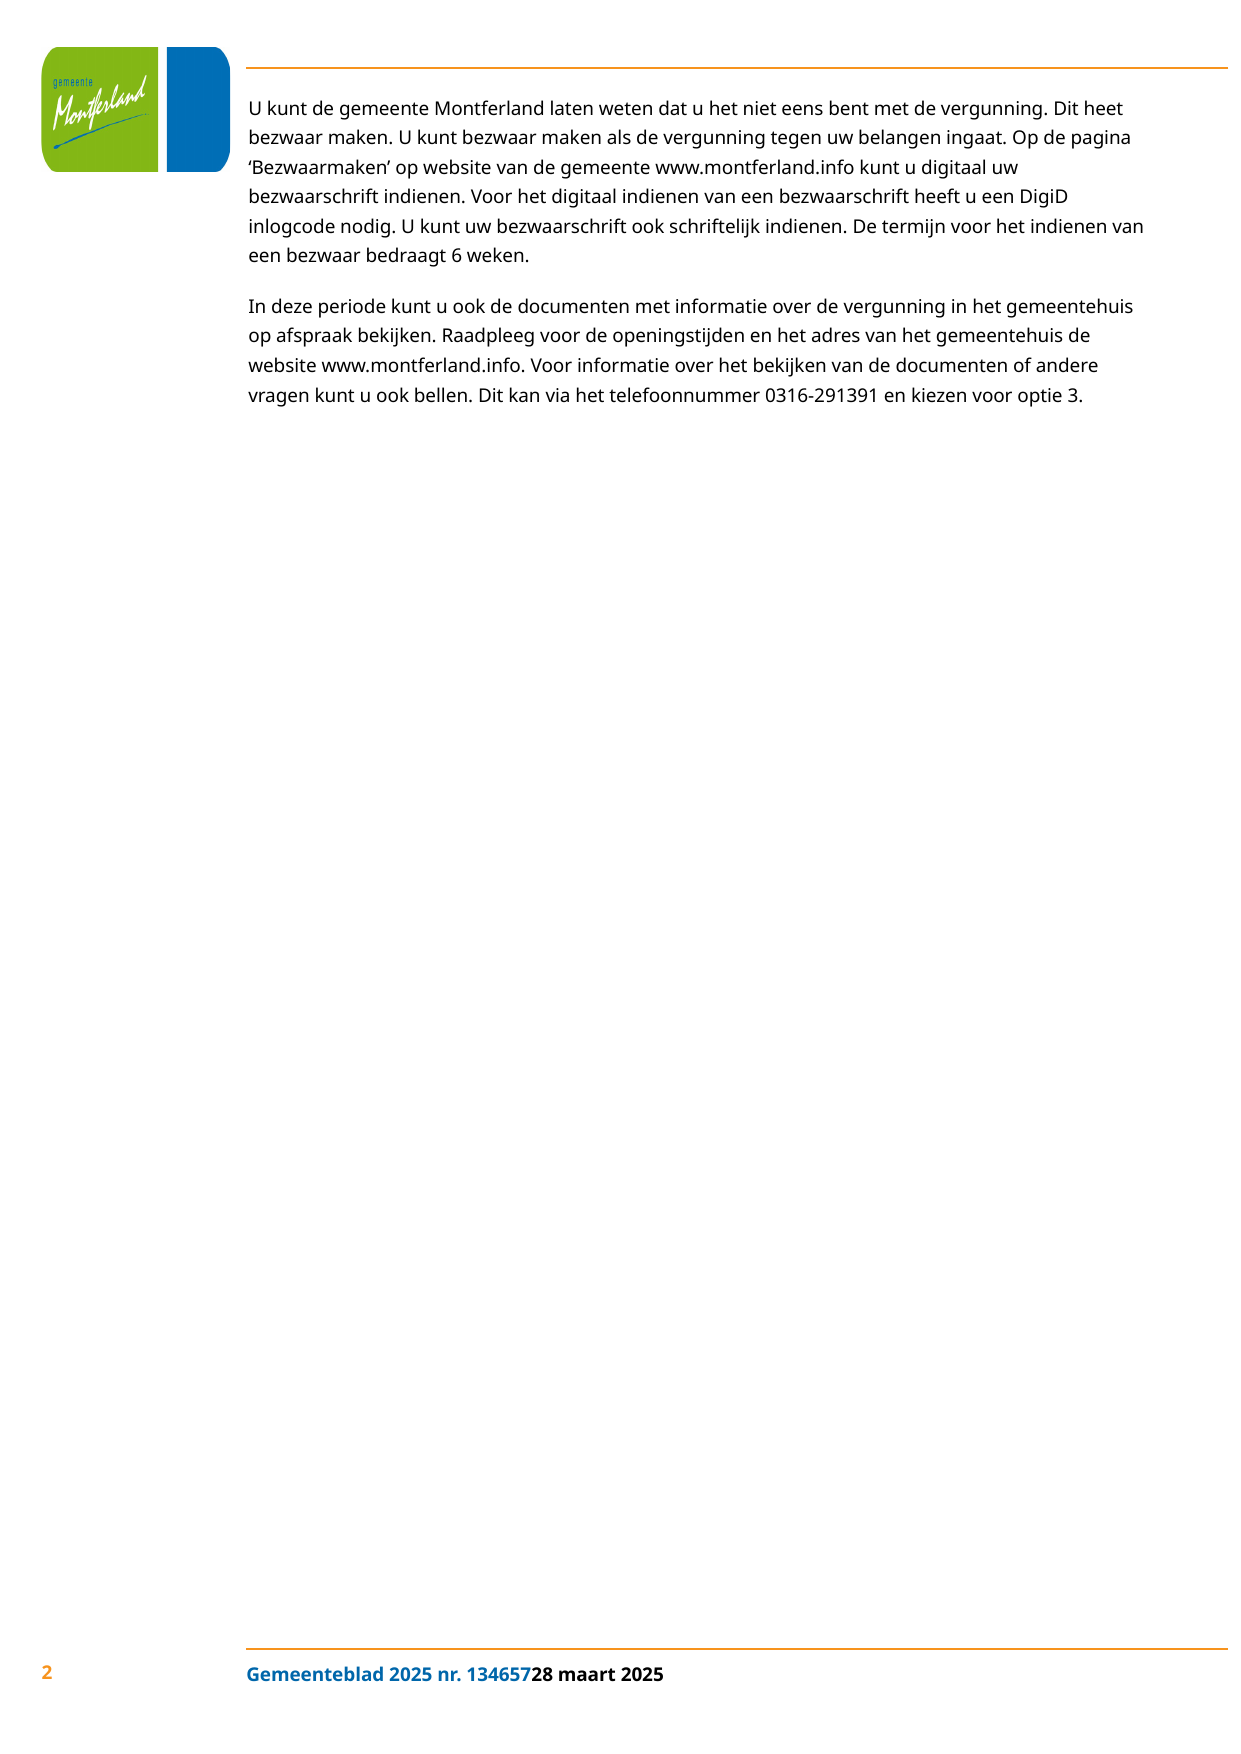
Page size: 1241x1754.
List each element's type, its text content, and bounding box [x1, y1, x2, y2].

text U kunt de gemeente Montferland laten weten dat u het niet eens bent met de vergunning. Dit heet bezwaar maken. U kunt bezwaar maken als de vergunning tegen uw belangen ingaat. Op de pagina ‘Bezwaarmaken’ op website van de gemeente www.montferland.info kunt u digitaal uw bezwaarschrift indienen. Voor het digitaal indienen van een bezwaarschrift heeft u een DigiD inlogcode nodig. U kunt uw bezwaarschrift ook schriftelijk indienen. De termijn voor het indienen van een bezwaar bedraagt 6 weken. [248, 95, 1152, 268]
picture [41, 47, 231, 172]
text In deze periode kunt u ook de documenten met informatie over de vergunning in het gemeentehuis op afspraak bekijken. Raadpleeg voor de openingstijden en het adres van het gemeentehuis de website www.montferland.info. Voor informatie over het bekijken van de documenten of andere vragen kunt u ook bellen. Dit kan via het telefoonnummer 0316-291391 en kiezen voor optie 3. [248, 293, 1152, 408]
